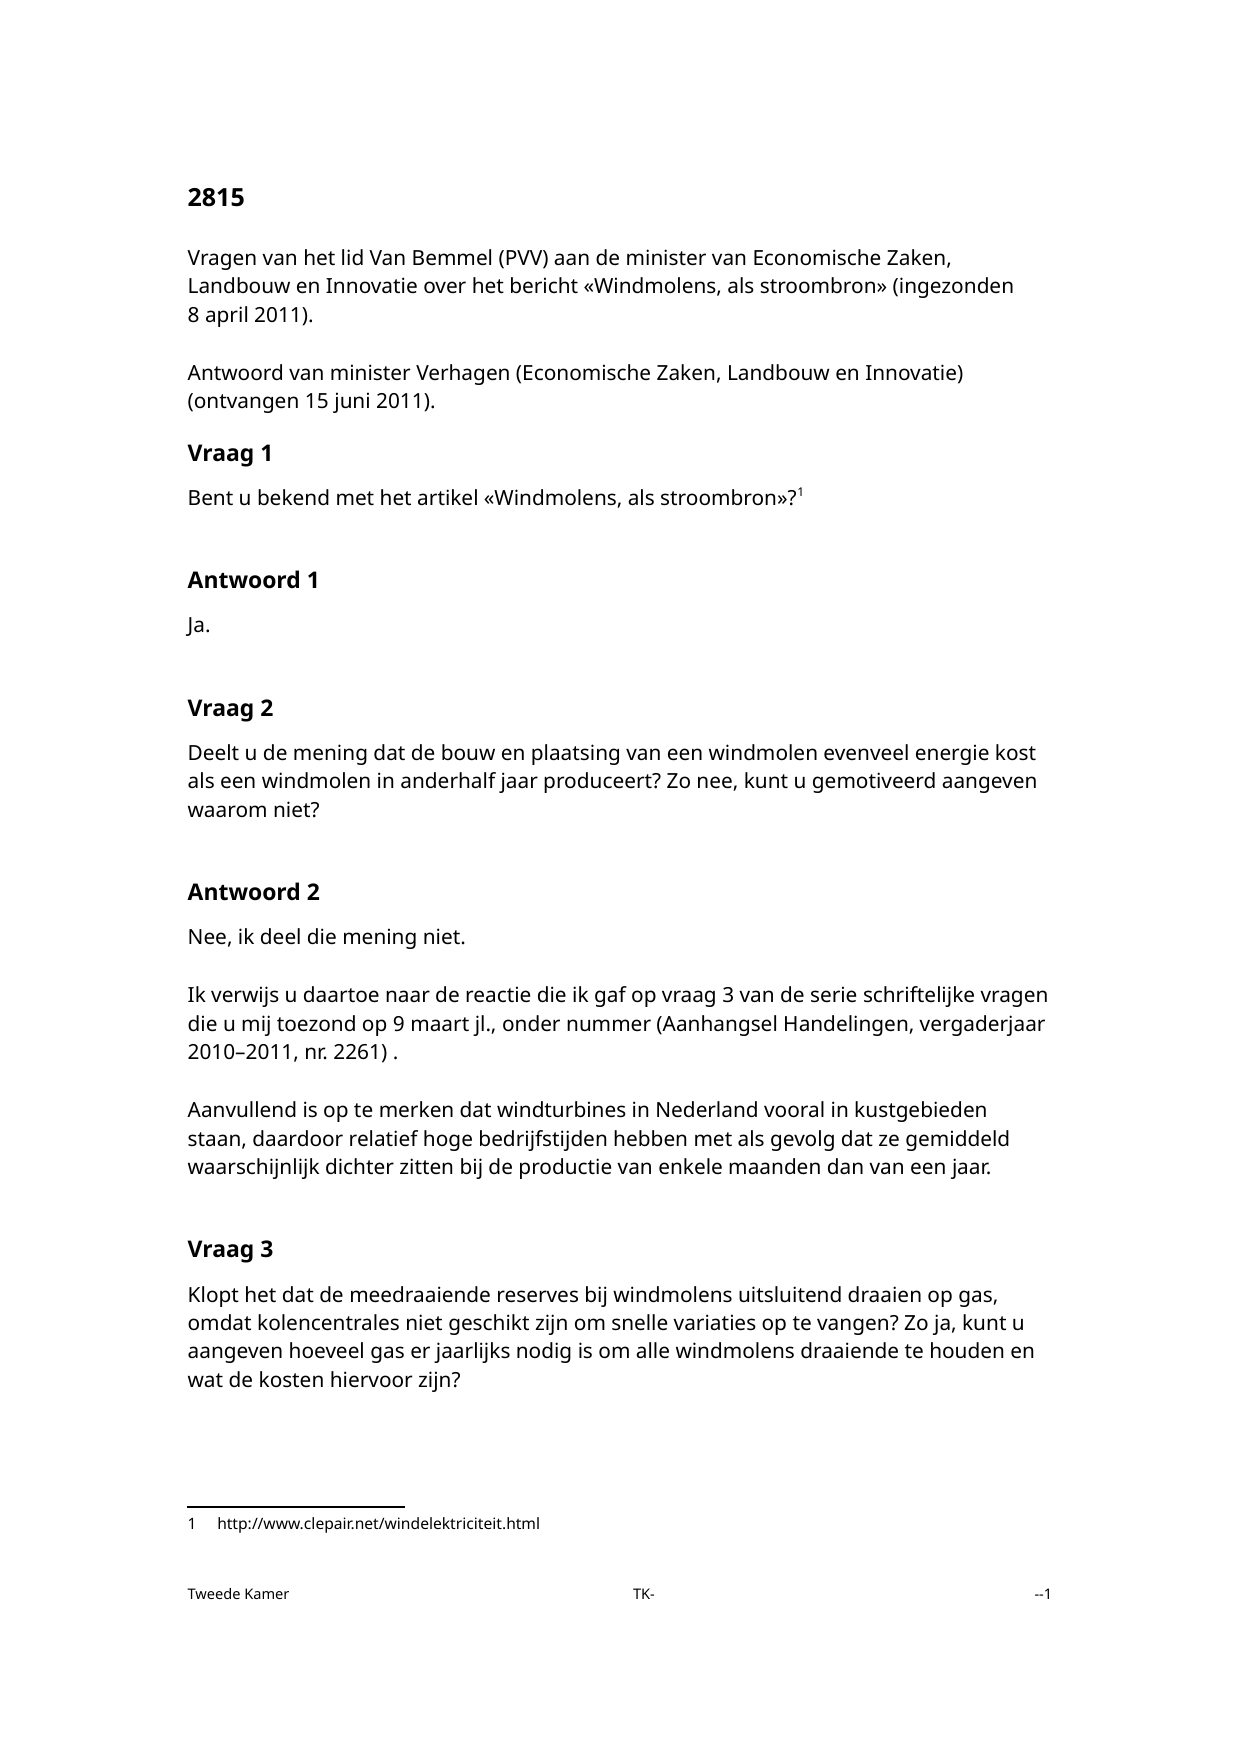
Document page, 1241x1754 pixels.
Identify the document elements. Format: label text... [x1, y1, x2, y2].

text Bent u bekend met het artikel «Windmolens, als stroombron»? [187, 483, 1053, 512]
text Aanvullend is op te merken dat windturbines in Nederland vooral in kustgebieden staan, daardoor relatief hoge bedrijfstijden hebben met als gevolg dat ze gemiddeld waarschijnlijk dichter zitten bij de productie van enkele maanden dan van een jaar. [187, 1096, 1053, 1181]
text Ik verwijs u daartoe naar de reactie die ik gaf op vraag 3 van de serie schriftelijke vragen die u mij toezond op 9 maart jl., onder nummer (Aanhangsel Handelingen, vergaderjaar 2010–2011, nr. 2261) . [187, 980, 1053, 1066]
subtitle Vraag 2 [187, 692, 1053, 723]
subtitle Vraag 1 [187, 437, 1053, 468]
subtitle Vraag 3 [187, 1233, 1053, 1265]
text Nee, ik deel die mening niet. [187, 922, 1053, 950]
text Klopt het dat de meedraaiende reserves bij windmolens uitsluitend draaien op gas, omdat kolencentrales niet geschikt zijn om snelle variaties op te vangen? Zo ja, kunt u aangeven hoeveel gas er jaarlijks nodig is om alle windmolens draaiende te houden en wat de kosten hiervoor zijn? [187, 1280, 1053, 1393]
text Deelt u de mening dat de bouw en plaatsing van een windmolen evenveel energie kost als een windmolen in anderhalf jaar produceert? Zo nee, kunt u gemotiveerd aangeven waarom niet? [187, 738, 1053, 823]
text Antwoord van minister Verhagen (Economische Zaken, Landbouw en Innovatie) (ontvangen 15 juni 2011). [187, 358, 1053, 415]
text Ja. [187, 611, 1053, 639]
text http://www.clepair.net/windelektriciteit.html [187, 1506, 1053, 1534]
text 2815 [187, 179, 1053, 213]
subtitle Antwoord 2 [187, 876, 1053, 907]
subtitle Antwoord 1 [187, 564, 1053, 596]
text Vragen van het lid Van Bemmel (PVV) aan de minister van Economische Zaken, Landbouw en Innovatie over het bericht «Windmolens, als stroombron» (ingezonden 8 april 2011). [187, 243, 1053, 328]
